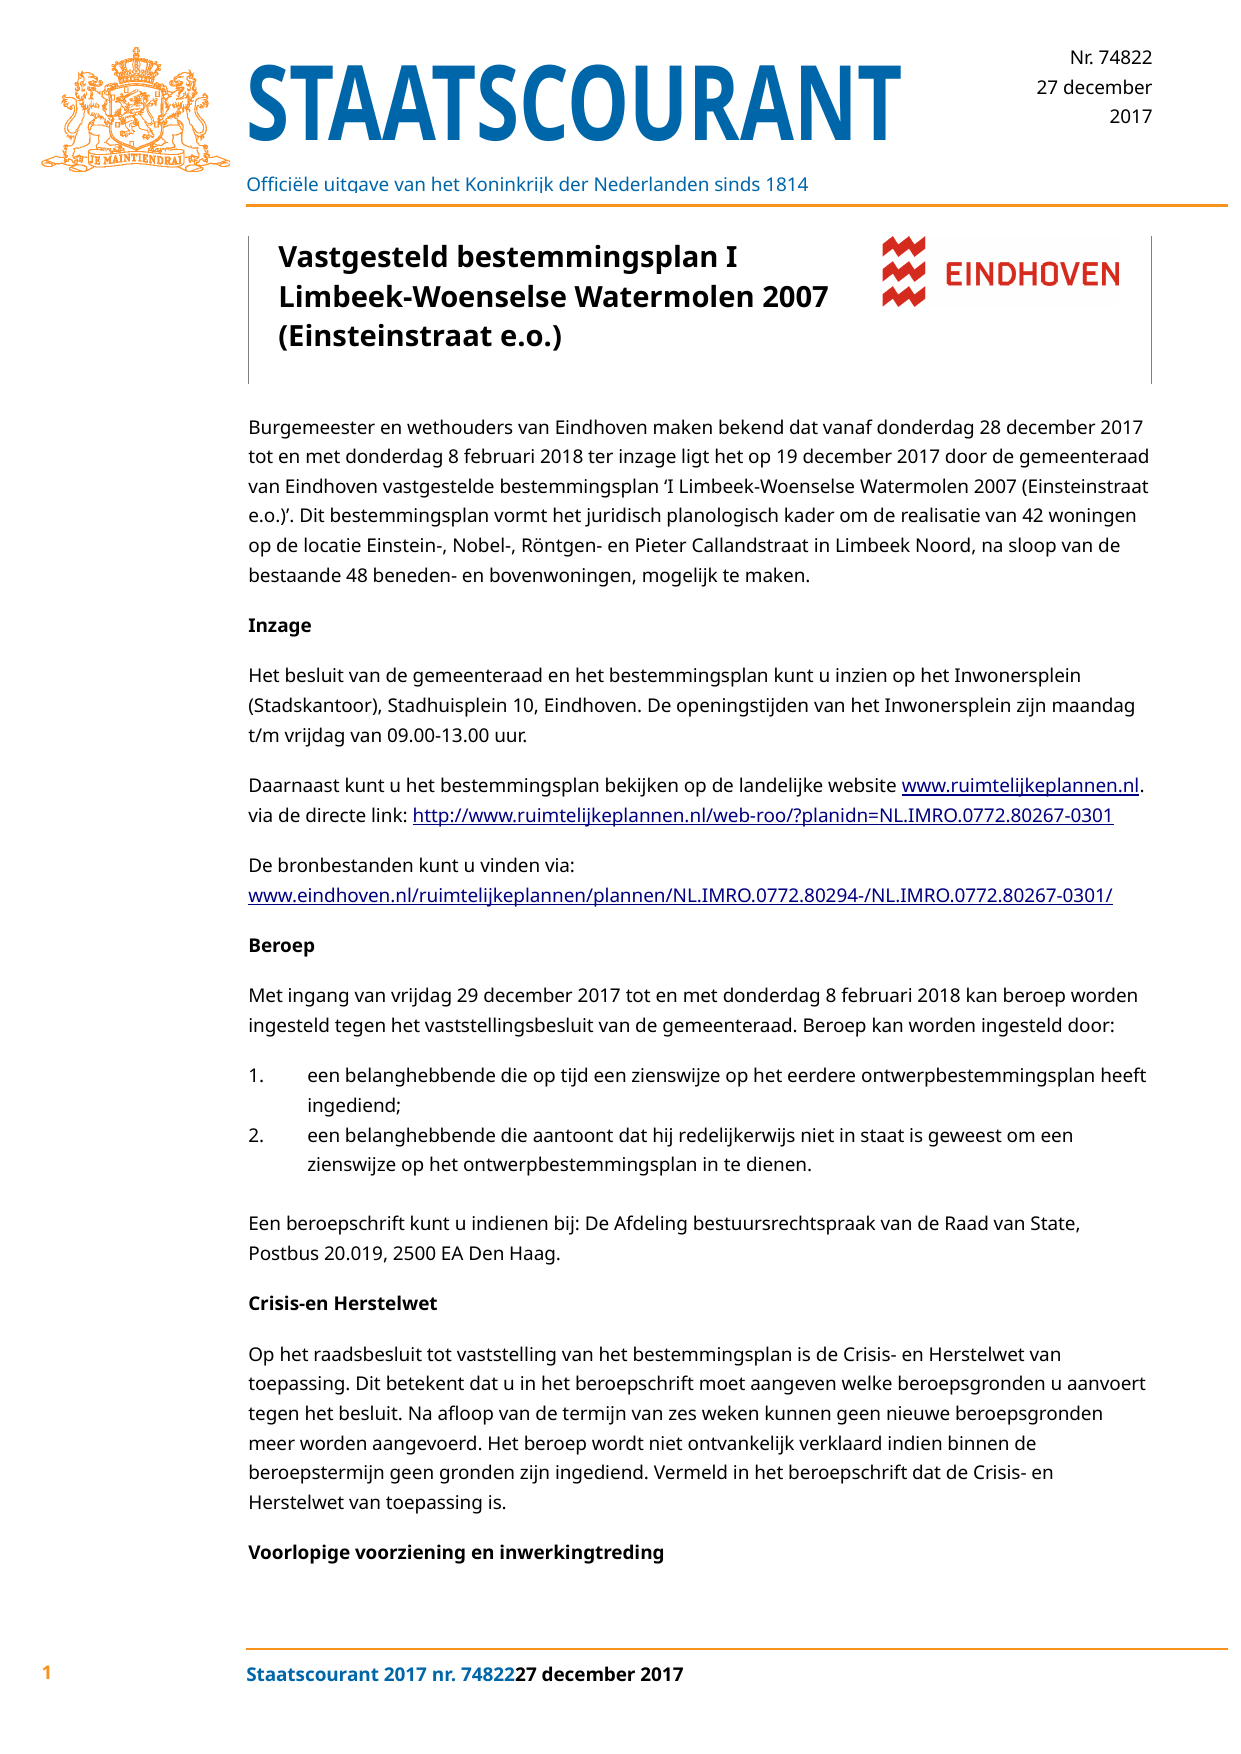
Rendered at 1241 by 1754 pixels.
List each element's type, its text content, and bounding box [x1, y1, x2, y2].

text Crisis-en Herstelwet [248, 1291, 1152, 1316]
table_header Vastgesteld bestemmingsplan I Limbeek-Woenselse Watermolen 2007 (Einsteinstraat e.o.) [249, 236, 850, 384]
text Daarnaast kunt u het bestemmingsplan bekijken op de landelijke website www.ruimtelijkeplannen.nl. via de directe link: http://www.ruimtelijkeplannen.nl/web-roo/?planidn=NL.IMRO.0772.80267-0301 [248, 772, 1152, 828]
picture [41, 47, 231, 172]
picture [882, 236, 1119, 307]
text Burgemeester en wethouders van Eindhoven maken bekend dat vanaf donderdag 28 december 2017 tot en met donderdag 8 februari 2018 ter inzage ligt het op 19 december 2017 door de gemeenteraad van Eindhoven vastgestelde bestemmingsplan ‘I Limbeek-Woenselse Watermolen 2007 (Einsteinstraat e.o.)’. Dit bestemmingsplan vormt het juridisch planologisch kader om de realisatie van 42 woningen op de locatie Einstein-, Nobel-, Röntgen- en Pieter Callandstraat in Limbeek Noord, na sloop van de bestaande 48 beneden- en bovenwoningen, mogelijk te maken. [248, 414, 1152, 588]
text Op het raadsbesluit tot vaststelling van het bestemmingsplan is de Crisis- en Herstelwet van toepassing. Dit betekent dat u in het beroepschrift moet aangeven welke beroepsgronden u aanvoert tegen het besluit. Na afloop van de termijn van zes weken kunnen geen nieuwe beroepsgronden meer worden aangevoerd. Het beroep wordt niet ontvankelijk verklaard indien binnen de beroepstermijn geen gronden zijn ingediend. Vermeld in het beroepschrift dat de Crisis- en Herstelwet van toepassing is. [248, 1341, 1152, 1515]
text Voorlopige voorziening en inwerkingtreding [248, 1539, 1152, 1565]
list een belanghebbende die op tijd een zienswijze op het eerdere ontwerpbestemmingsplan heeft ingediend; [248, 1063, 1152, 1118]
text Inzage [248, 612, 1152, 638]
text Het besluit van de gemeenteraad en het bestemmingsplan kunt u inzien op het Inwonersplein (Stadskantoor), Stadhuisplein 10, Eindhoven. De openingstijden van het Inwonersplein zijn maandag t/m vrijdag van 09.00-13.00 uur. [248, 663, 1152, 748]
list een belanghebbende die aantoont dat hij redelijkerwijs niet in staat is geweest om een zienswijze op het ontwerpbestemmingsplan in te dienen. [248, 1122, 1152, 1177]
table_header [850, 236, 1151, 384]
text Beroep [248, 932, 1152, 958]
text Een beroepschrift kunt u indienen bij: De Afdeling bestuursrechtspraak van de Raad van State, Postbus 20.019, 2500 EA Den Haag. [248, 1211, 1152, 1266]
text Met ingang van vrijdag 29 december 2017 tot en met donderdag 8 februari 2018 kan beroep worden ingesteld tegen het vaststellingsbesluit van de gemeenteraad. Beroep kan worden ingesteld door: [248, 983, 1152, 1038]
text De bronbestanden kunt u vinden via: www.eindhoven.nl/ruimtelijkeplannen/plannen/NL.IMRO.0772.80294-/NL.IMRO.0772.80267-0301/ [248, 852, 1152, 908]
